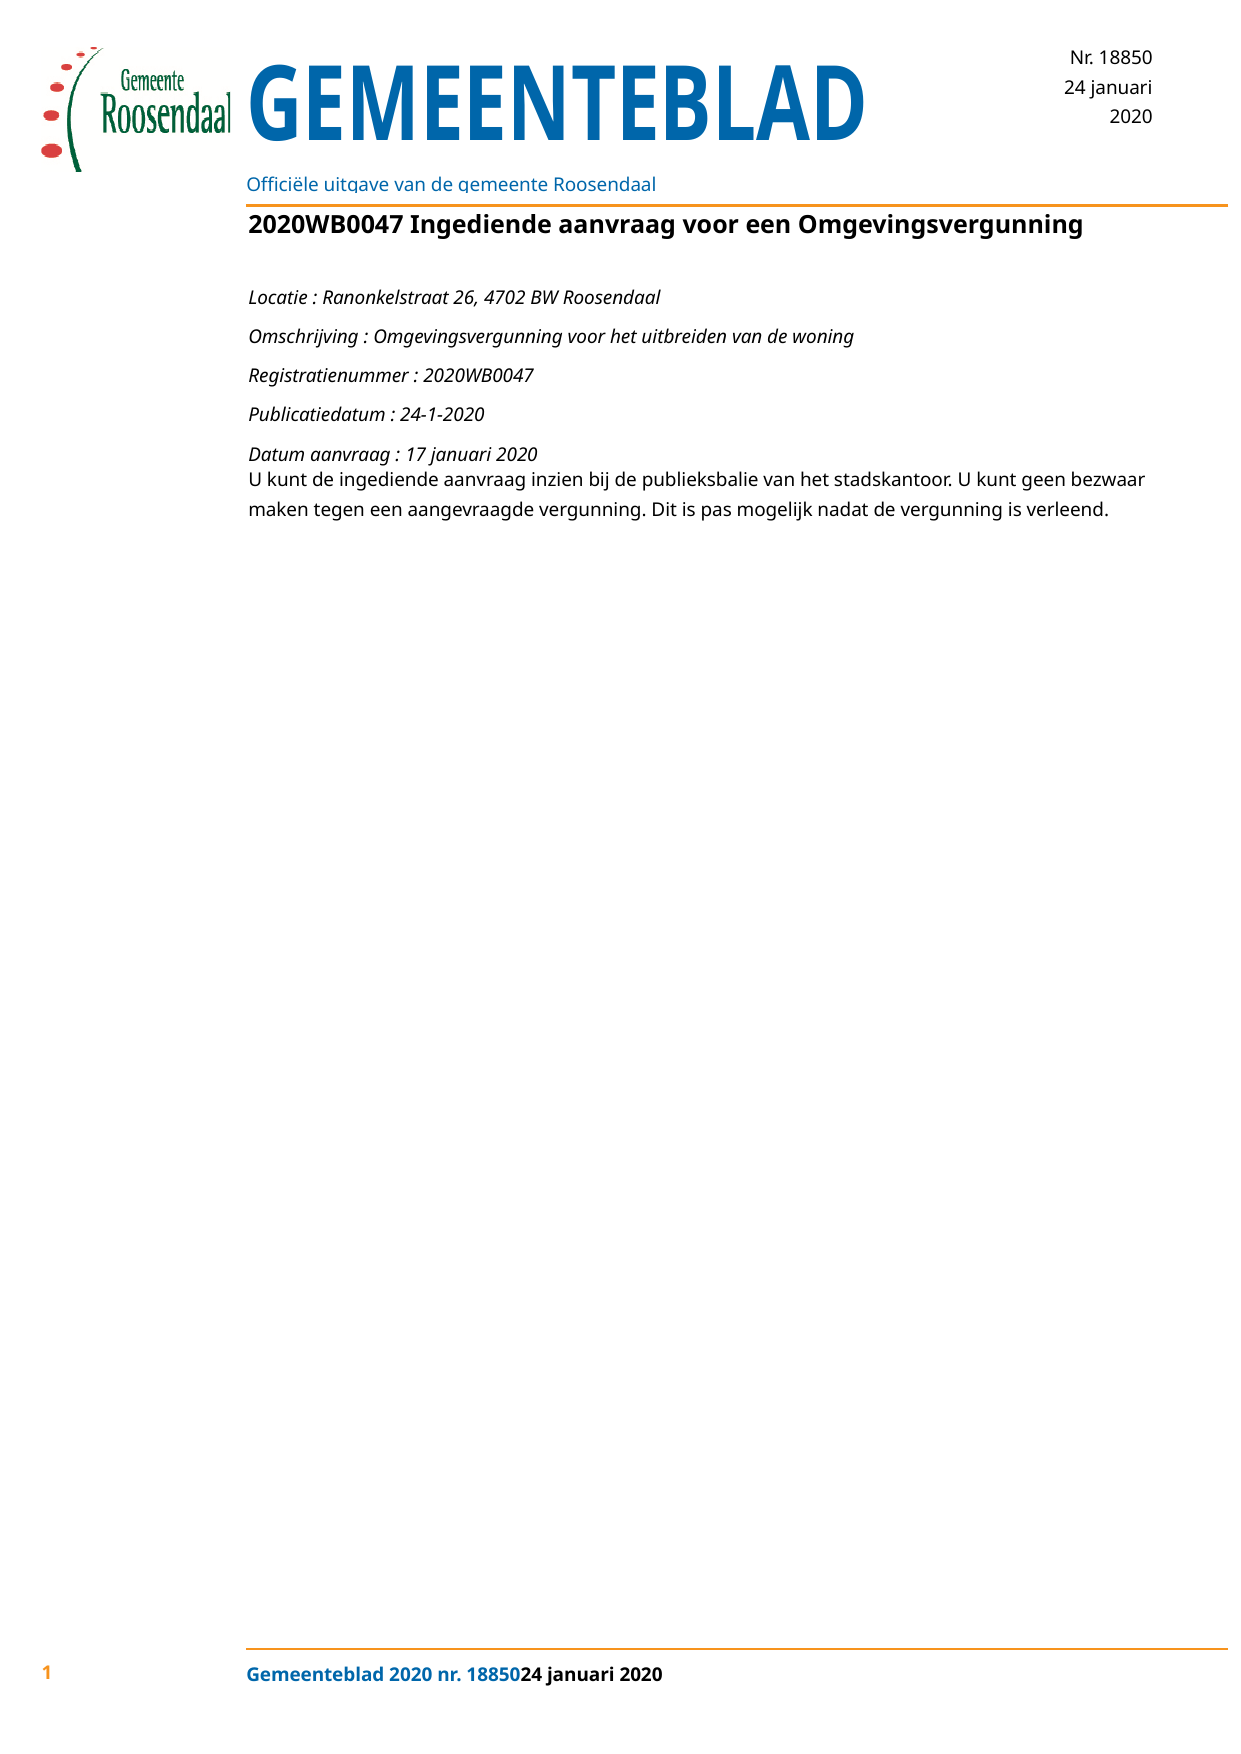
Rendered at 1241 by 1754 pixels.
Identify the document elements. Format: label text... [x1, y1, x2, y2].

text Locatie : Ranonkelstraat 26, 4702 BW Roosendaal [248, 284, 1152, 309]
text Registratienummer : 2020WB0047 [248, 362, 1152, 388]
text U kunt de ingediende aanvraag inzien bij de publieksbalie van het stadskantoor. U kunt geen bezwaar maken tegen een aangevraagde vergunning. Dit is pas mogelijk nadat de vergunning is verleend. [248, 467, 1152, 522]
text Datum aanvraag : 17 januari 2020 [248, 441, 1152, 467]
picture [41, 47, 231, 172]
text 2020WB0047 Ingediende aanvraag voor een Omgevingsvergunning [248, 207, 1152, 241]
text Publicatiedatum : 24-1-2020 [248, 402, 1152, 427]
text Omschrijving : Omgevingsvergunning voor het uitbreiden van de woning [248, 323, 1152, 349]
